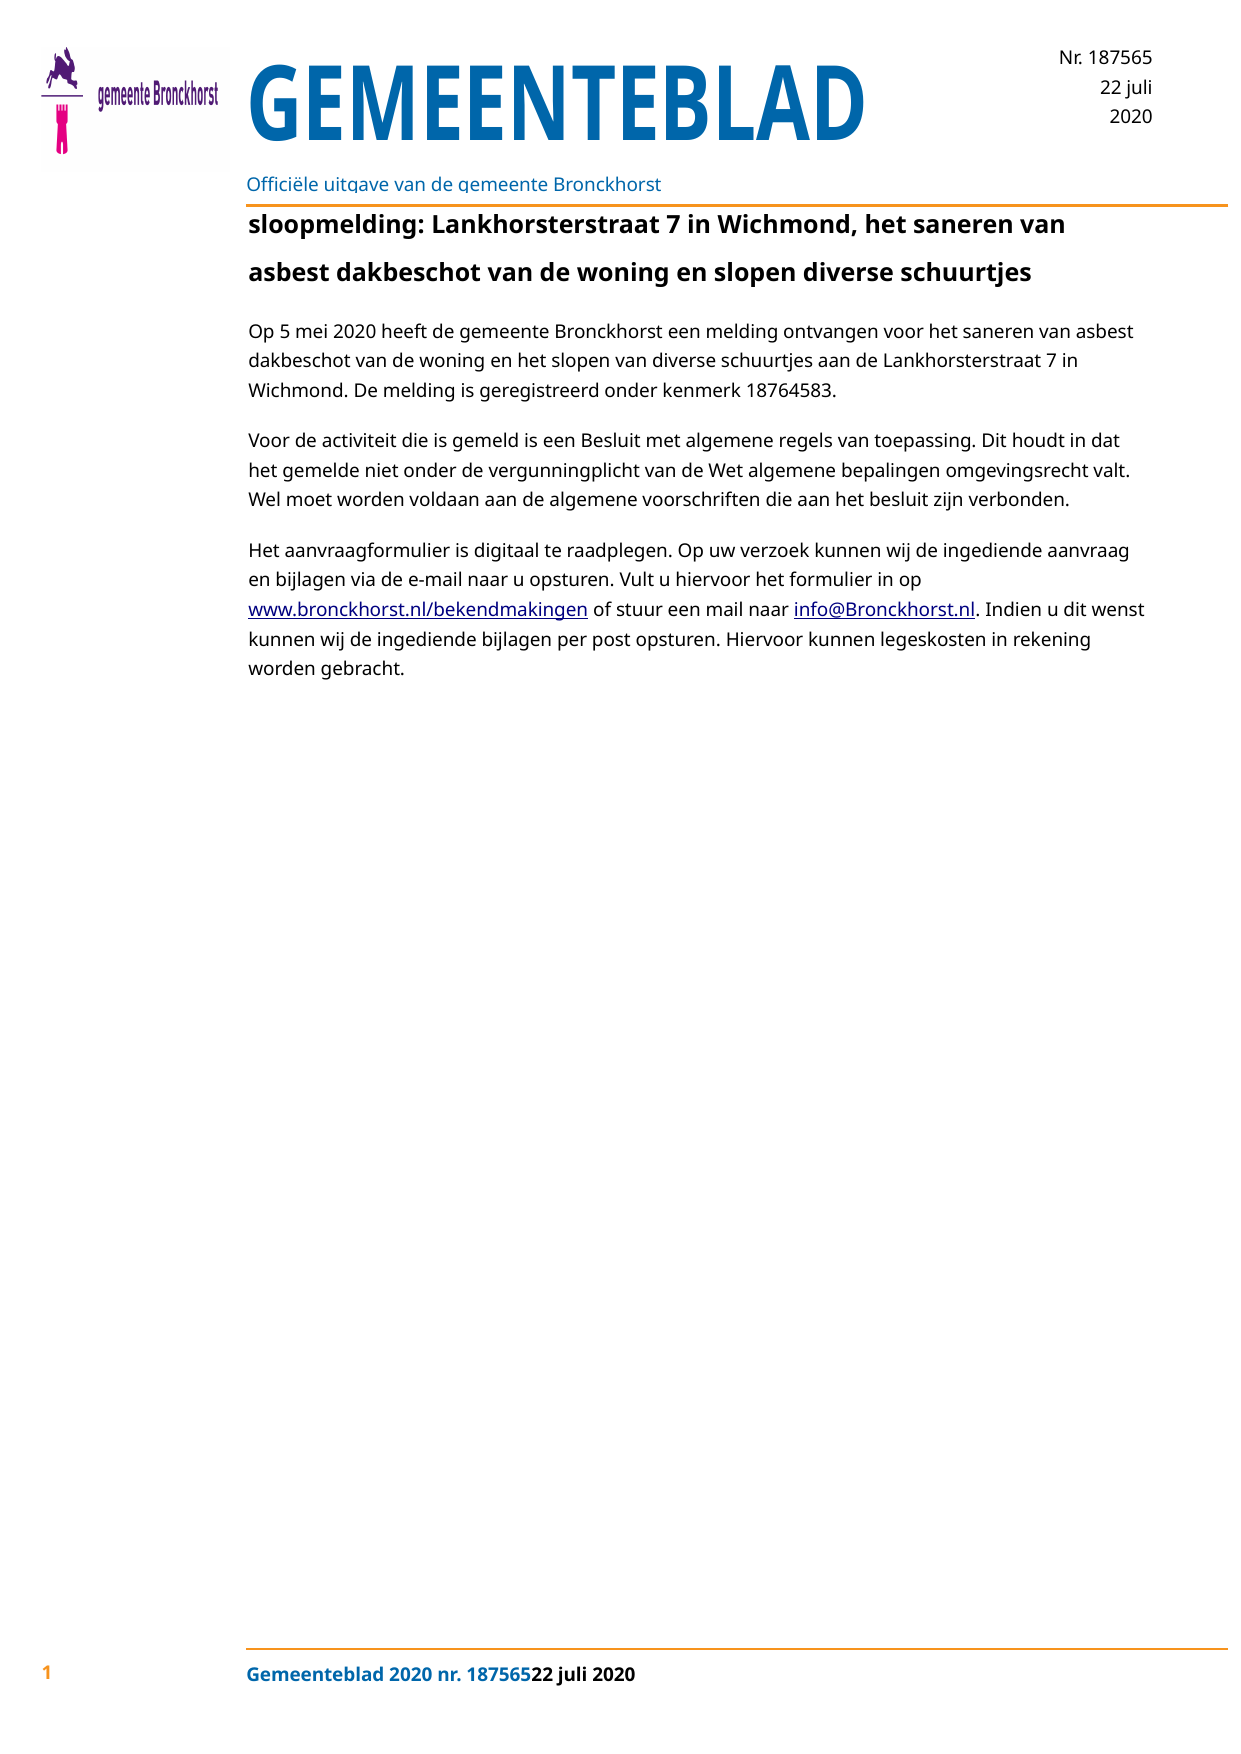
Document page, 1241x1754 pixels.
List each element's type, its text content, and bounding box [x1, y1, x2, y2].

text sloopmelding: Lankhorsterstraat 7 in Wichmond, het saneren van asbest dakbeschot van de woning en slopen diverse schuurtjes [248, 207, 1152, 288]
picture [41, 47, 231, 172]
text Het aanvraagformulier is digitaal te raadplegen. Op uw verzoek kunnen wij de ingediende aanvraag en bijlagen via de e-mail naar u opsturen. Vult u hiervoor het formulier in op www.bronckhorst.nl/bekendmakingen of stuur een mail naar info@Bronckhorst.nl. Indien u dit wenst kunnen wij de ingediende bijlagen per post opsturen. Hiervoor kunnen legeskosten in rekening worden gebracht. [248, 537, 1152, 681]
text Op 5 mei 2020 heeft de gemeente Bronckhorst een melding ontvangen voor het saneren van asbest dakbeschot van de woning en het slopen van diverse schuurtjes aan de Lankhorsterstraat 7 in Wichmond. De melding is geregistreerd onder kenmerk 18764583. [248, 318, 1152, 403]
text Voor de activiteit die is gemeld is een Besluit met algemene regels van toepassing. Dit houdt in dat het gemelde niet onder de vergunningplicht van de Wet algemene bepalingen omgevingsrecht valt. Wel moet worden voldaan aan de algemene voorschriften die aan het besluit zijn verbonden. [248, 427, 1152, 512]
